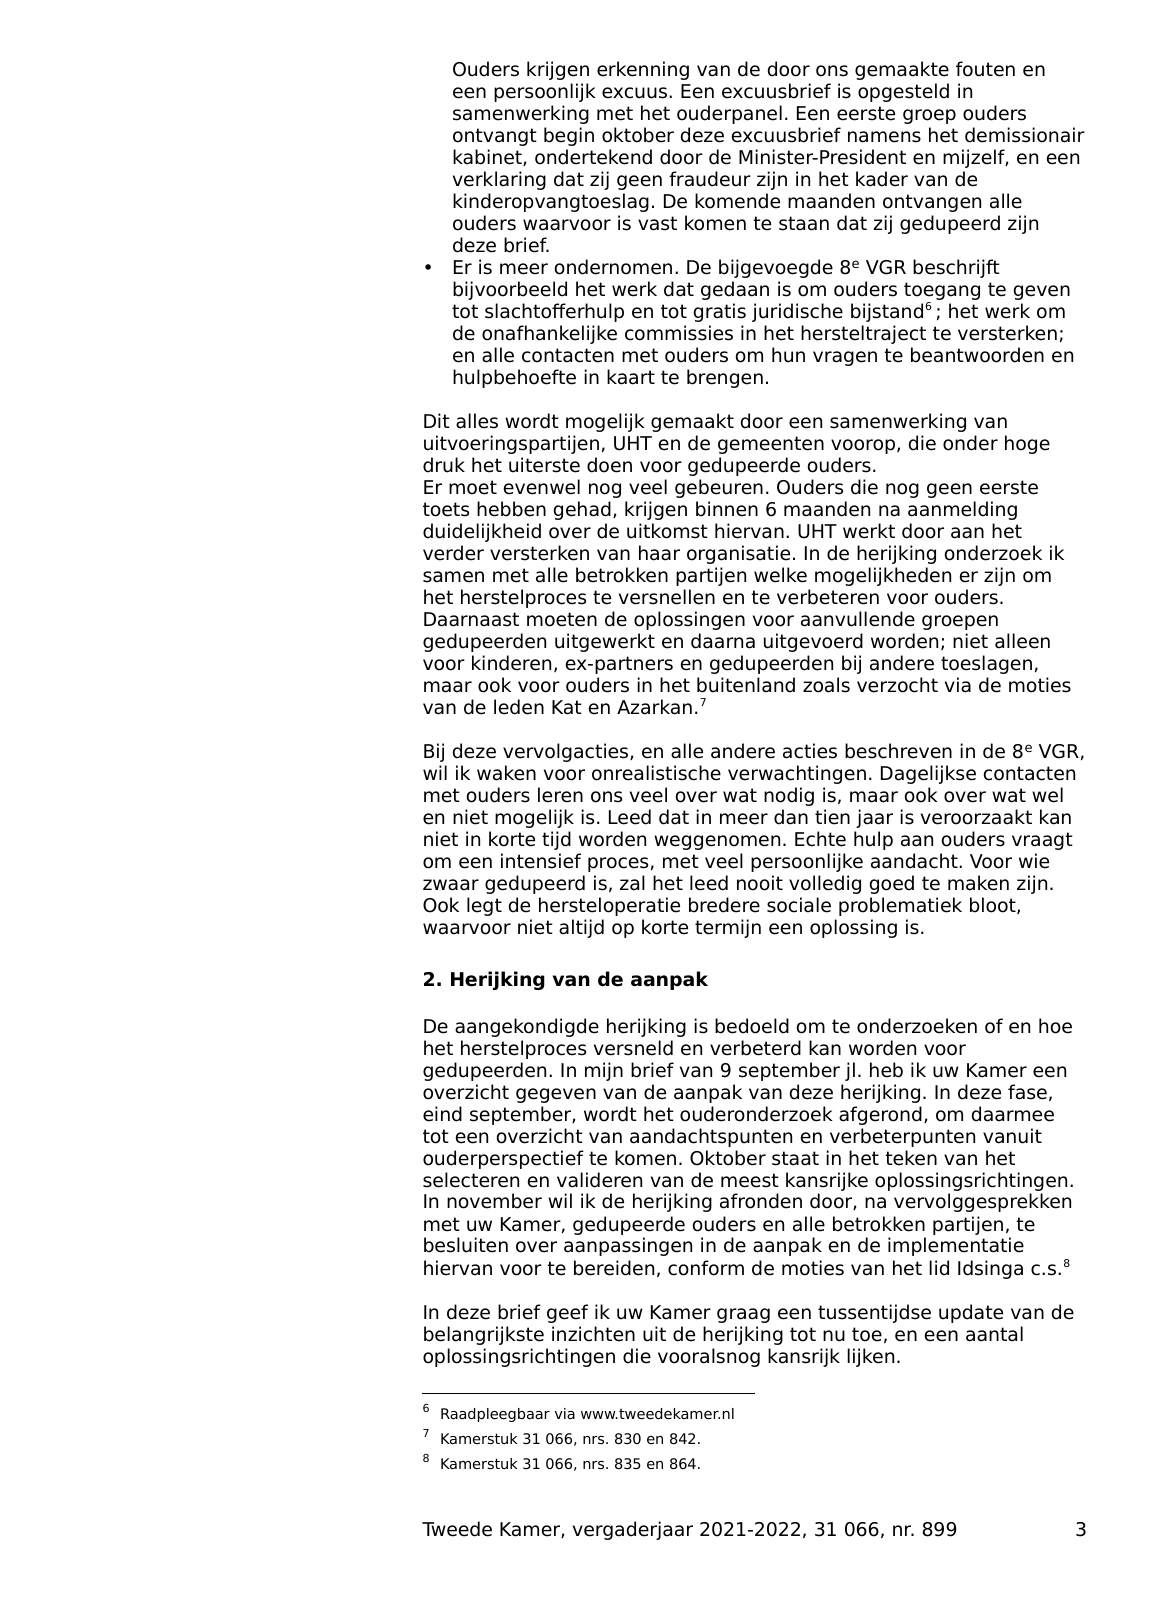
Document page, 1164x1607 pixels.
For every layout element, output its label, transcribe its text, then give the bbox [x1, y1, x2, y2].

text Kamerstuk 31 066, nrs. 830 en 842. [422, 1427, 1087, 1449]
text Kamerstuk 31 066, nrs. 835 en 864. [422, 1452, 1087, 1474]
text Bij deze vervolgacties, en alle andere acties beschreven in de 8e VGR, wil ik waken voor onrealistische verwachtingen. Dagelijkse contacten met ouders leren ons veel over wat nodig is, maar ook over wat wel en niet mogelijk is. Leed dat in meer dan tien jaar is veroorzaakt kan niet in korte tijd worden weggenomen. Echte hulp aan ouders vraagt om een intensief proces, met veel persoonlijke aandacht. Voor wie zwaar gedupeerd is, zal het leed nooit volledig goed te maken zijn. Ook legt de hersteloperatie bredere sociale problematiek bloot, waarvoor niet altijd op korte termijn een oplossing is. [422, 741, 1087, 939]
text De aangekondigde herijking is bedoeld om te onderzoeken of en hoe het herstelproces versneld en verbeterd kan worden voor gedupeerden. In mijn brief van 9 september jl. heb ik uw Kamer een overzicht gegeven van de aanpak van deze herijking. In deze fase, eind september, wordt het ouderonderzoek afgerond, om daarmee tot een overzicht van aandachtspunten en verbeterpunten vanuit ouderperspectief te komen. Oktober staat in het teken van het selecteren en valideren van de meest kansrijke oplossingsrichtingen. In november wil ik de herijking afronden door, na vervolggesprekken met uw Kamer, gedupeerde ouders en alle betrokken partijen, te besluiten over aanpassingen in de aanpak en de implementatie hiervan voor te bereiden, conform de moties van het lid Idsinga c.s. [422, 1016, 1087, 1279]
text Raadpleegbaar via www.tweedekamer.nl [422, 1402, 1087, 1424]
text • Er is meer ondernomen. De bijgevoegde 8e VGR beschrijft bijvoorbeeld het werk dat gedaan is om ouders toegang te geven tot slachtofferhulp en tot gratis juridische bijstand; het werk om de onafhankelijke commissies in het hersteltraject te versterken; en alle contacten met ouders om hun vragen te beantwoorden en hulpbehoefte in kaart te brengen. [422, 257, 1087, 389]
text Ouders krijgen erkenning van de door ons gemaakte fouten en een persoonlijk excuus. Een excuusbrief is opgesteld in samenwerking met het ouderpanel. Een eerste groep ouders ontvangt begin oktober deze excuusbrief namens het demissionair kabinet, ondertekend door de Minister-President en mijzelf, en een verklaring dat zij geen fraudeur zijn in het kader van de kinderopvangtoeslag. De komende maanden ontvangen alle ouders waarvoor is vast komen te staan dat zij gedupeerd zijn deze brief. [452, 59, 1087, 257]
text Dit alles wordt mogelijk gemaakt door een samenwerking van uitvoeringspartijen, UHT en de gemeenten voorop, die onder hoge druk het uiterste doen voor gedupeerde ouders. [422, 411, 1087, 477]
text In deze brief geef ik uw Kamer graag een tussentijdse update van de belangrijkste inzichten uit de herijking tot nu toe, en een aantal oplossingsrichtingen die vooralsnog kansrijk lijken. [422, 1302, 1087, 1367]
text Er moet evenwel nog veel gebeuren. Ouders die nog geen eerste toets hebben gehad, krijgen binnen 6 maanden na aanmelding duidelijkheid over de uitkomst hiervan. UHT werkt door aan het verder versterken van haar organisatie. In de herijking onderzoek ik samen met alle betrokken partijen welke mogelijkheden er zijn om het herstelproces te versnellen en te verbeteren voor ouders. Daarnaast moeten de oplossingen voor aanvullende groepen gedupeerden uitgewerkt en daarna uitgevoerd worden; niet alleen voor kinderen, ex-partners en gedupeerden bij andere toeslagen, maar ook voor ouders in het buitenland zoals verzocht via de moties van de leden Kat en Azarkan. [422, 477, 1087, 719]
subtitle 2. Herijking van de aanpak [422, 969, 1087, 991]
